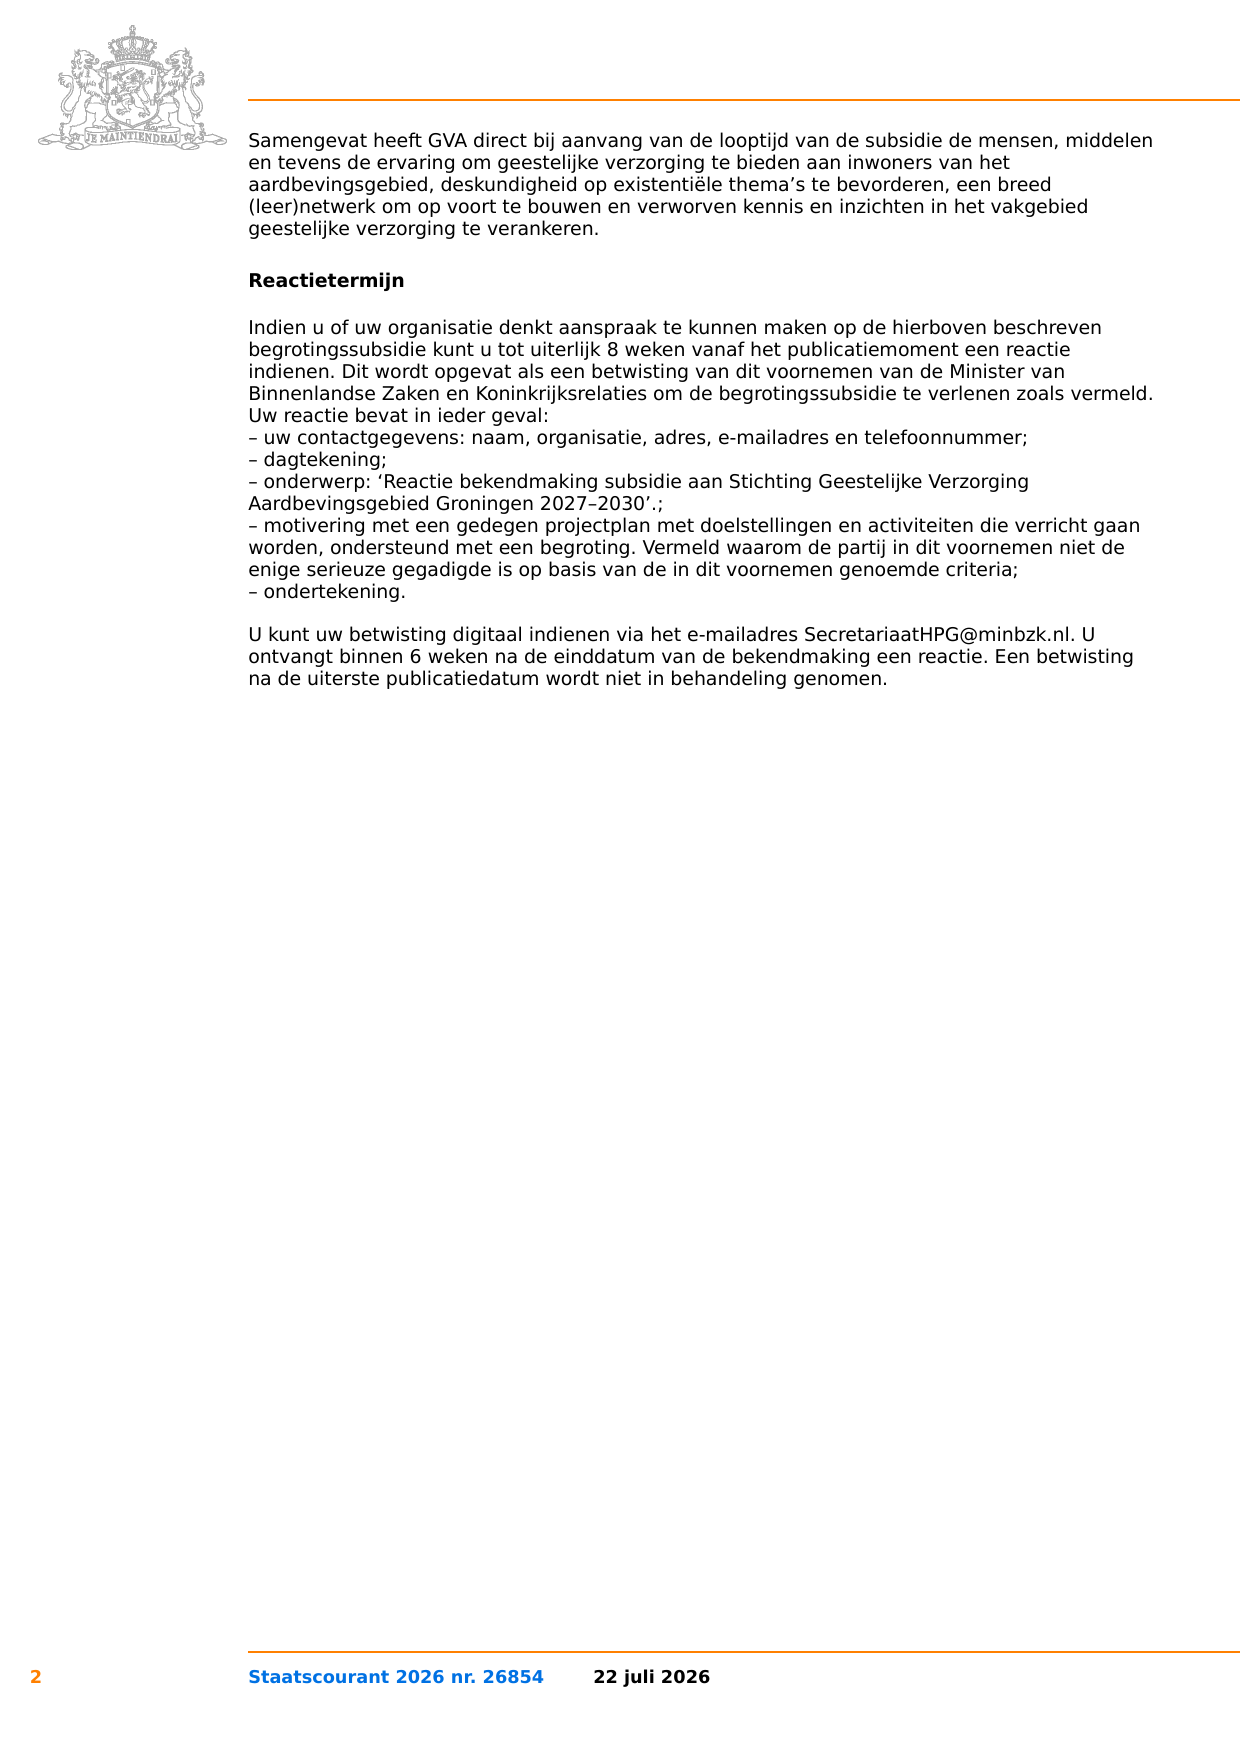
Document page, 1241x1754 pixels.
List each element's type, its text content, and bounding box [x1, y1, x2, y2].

text – ondertekening. [248, 581, 1163, 602]
text U kunt uw betwisting digitaal indienen via het e-mailadres SecretariaatHPG@minbzk.nl. U ontvangt binnen 6 weken na de einddatum van de bekendmaking een reactie. Een betwisting na de uiterste publicatiedatum wordt niet in behandeling genomen. [248, 624, 1163, 690]
text – dagtekening; [248, 449, 1163, 471]
picture [38, 25, 227, 150]
text – uw contactgegevens: naam, organisatie, adres, e-mailadres en telefoonnummer; [248, 427, 1163, 449]
text – onderwerp: ‘Reactie bekendmaking subsidie aan Stichting Geestelijke Verzorging Aardbevingsgebied Groningen 2027–2030’.; [248, 471, 1163, 514]
text Samengevat heeft GVA direct bij aanvang van de looptijd van de subsidie de mensen, middelen en tevens de ervaring om geestelijke verzorging te bieden aan inwoners van het aardbevingsgebied, deskundigheid op existentiële thema’s te bevorderen, een breed (leer)netwerk om op voort te bouwen en verworven kennis en inzichten in het vakgebied geestelijke verzorging te verankeren. [248, 130, 1163, 240]
text – motivering met een gedegen projectplan met doelstellingen en activiteiten die verricht gaan worden, ondersteund met een begroting. Vermeld waarom de partij in dit voornemen niet de enige serieuze gegadigde is op basis van de in dit voornemen genoemde criteria; [248, 514, 1163, 581]
subtitle Reactietermijn [248, 270, 1163, 292]
text Indien u of uw organisatie denkt aanspraak te kunnen maken op de hierboven beschreven begrotingssubsidie kunt u tot uiterlijk 8 weken vanaf het publicatiemoment een reactie indienen. Dit wordt opgevat als een betwisting van dit voornemen van de Minister van Binnenlandse Zaken en Koninkrijksrelaties om de begrotingssubsidie te verlenen zoals vermeld. Uw reactie bevat in ieder geval: [248, 317, 1163, 427]
